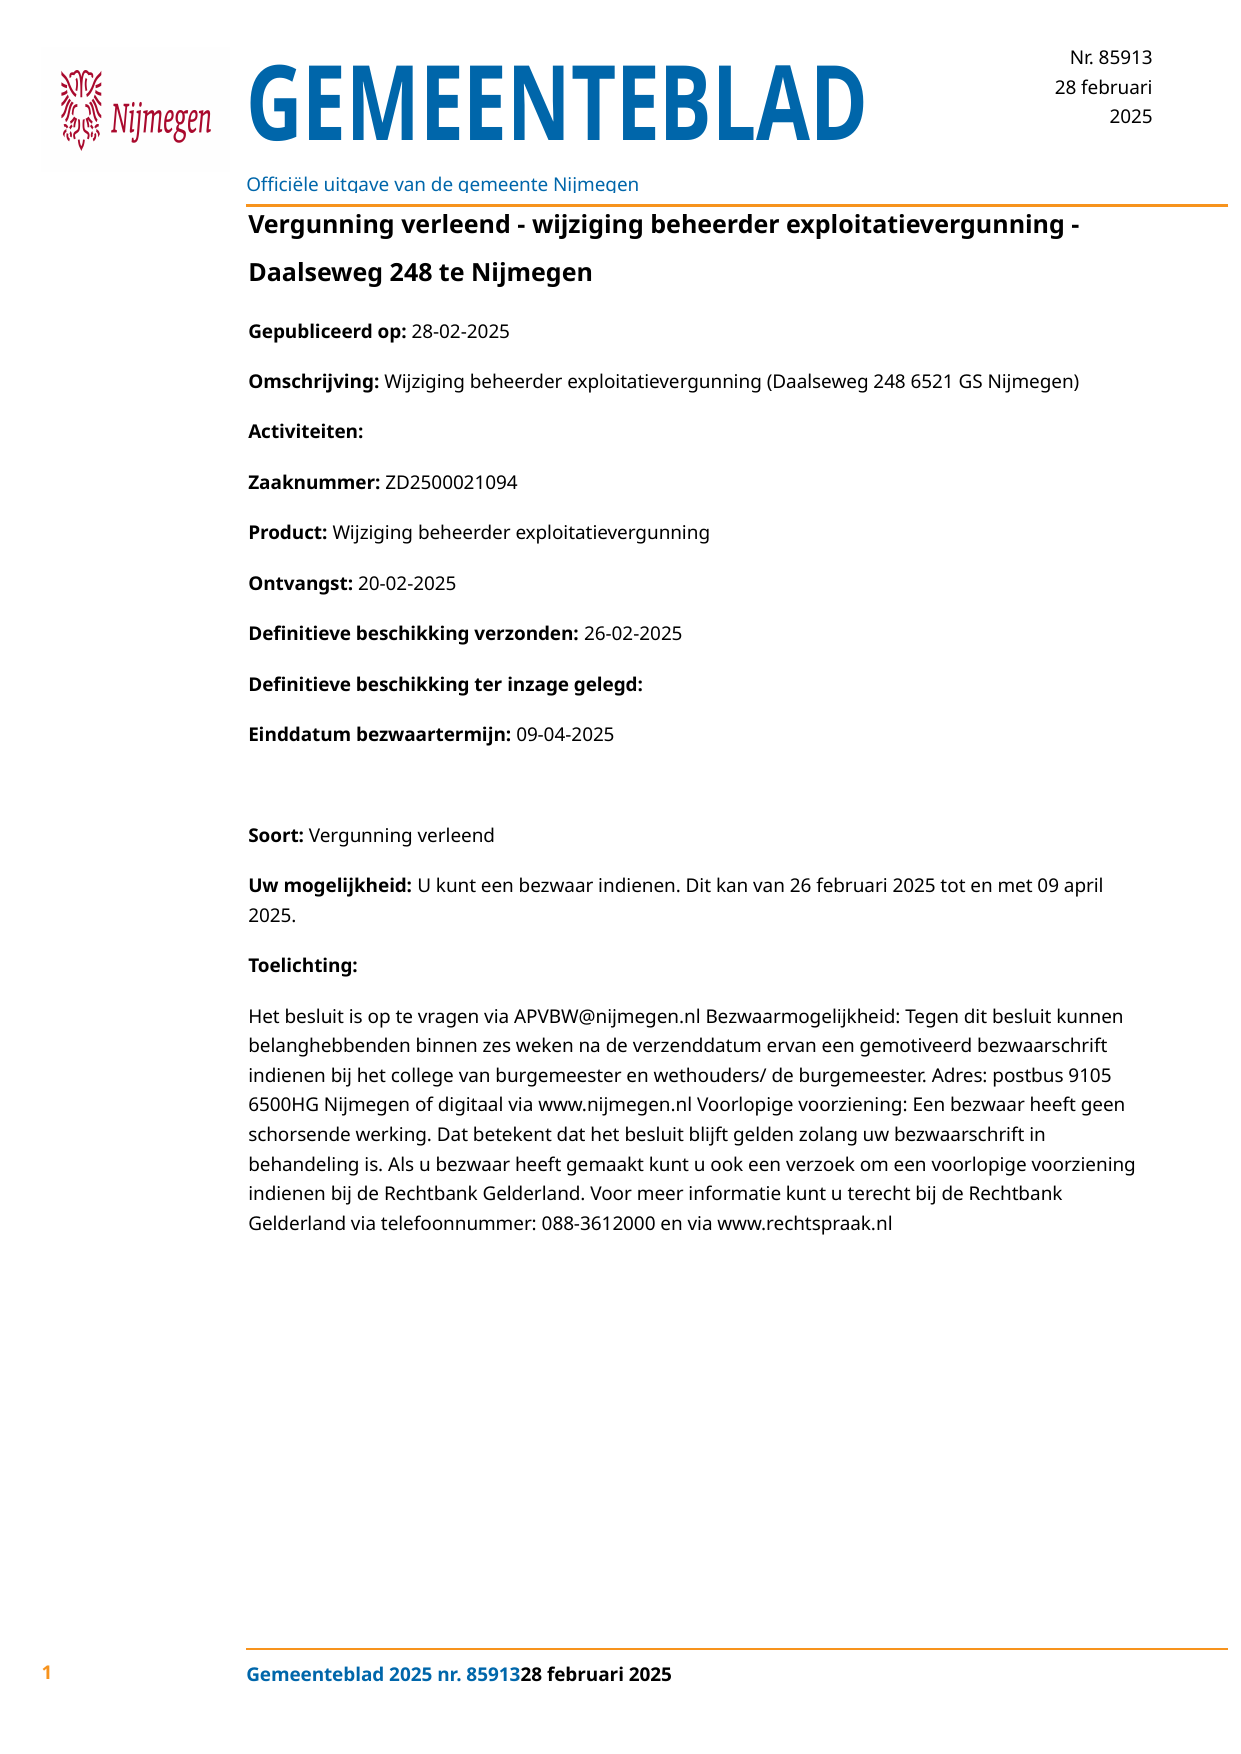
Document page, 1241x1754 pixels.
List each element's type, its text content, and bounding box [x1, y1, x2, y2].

text Gepubliceerd op: 28-02-2025 [248, 318, 1152, 344]
text Einddatum bezwaartermijn: 09-04-2025 [248, 721, 1152, 747]
text Activiteiten: [248, 419, 1152, 444]
text Zaaknummer: ZD2500021094 [248, 469, 1152, 495]
text Definitieve beschikking ter inzage gelegd: [248, 671, 1152, 697]
text Omschrijving: Wijziging beheerder exploitatievergunning (Daalseweg 248 6521 GS Nijmegen) [248, 368, 1152, 394]
text Soort: Vergunning verleend [248, 822, 1152, 848]
text Definitieve beschikking verzonden: 26-02-2025 [248, 620, 1152, 646]
text Vergunning verleend - wijziging beheerder exploitatievergunning - Daalseweg 248 te Nijmegen [248, 207, 1152, 288]
text Uw mogelijkheid: U kunt een bezwaar indienen. Dit kan van 26 februari 2025 tot en met 09 april 2025. [248, 872, 1152, 928]
text Het besluit is op te vragen via APVBW@nijmegen.nl Bezwaarmogelijkheid: Tegen dit besluit kunnen belanghebbenden binnen zes weken na de verzenddatum ervan een gemotiveerd bezwaarschrift indienen bij het college van burgemeester en wethouders/ de burgemeester. Adres: postbus 9105 6500HG Nijmegen of digitaal via www.nijmegen.nl Voorlopige voorziening: Een bezwaar heeft geen schorsende werking. Dat betekent dat het besluit blijft gelden zolang uw bezwaarschrift in behandeling is. Als u bezwaar heeft gemaakt kunt u ook een verzoek om een voorlopige voorziening indienen bij de Rechtbank Gelderland. Voor meer informatie kunt u terecht bij de Rechtbank Gelderland via telefoonnummer: 088-3612000 en via www.rechtspraak.nl [248, 1003, 1152, 1236]
text Ontvangst: 20-02-2025 [248, 570, 1152, 596]
picture [41, 47, 231, 172]
text Toelichting: [248, 952, 1152, 978]
text Product: Wijziging beheerder exploitatievergunning [248, 519, 1152, 545]
